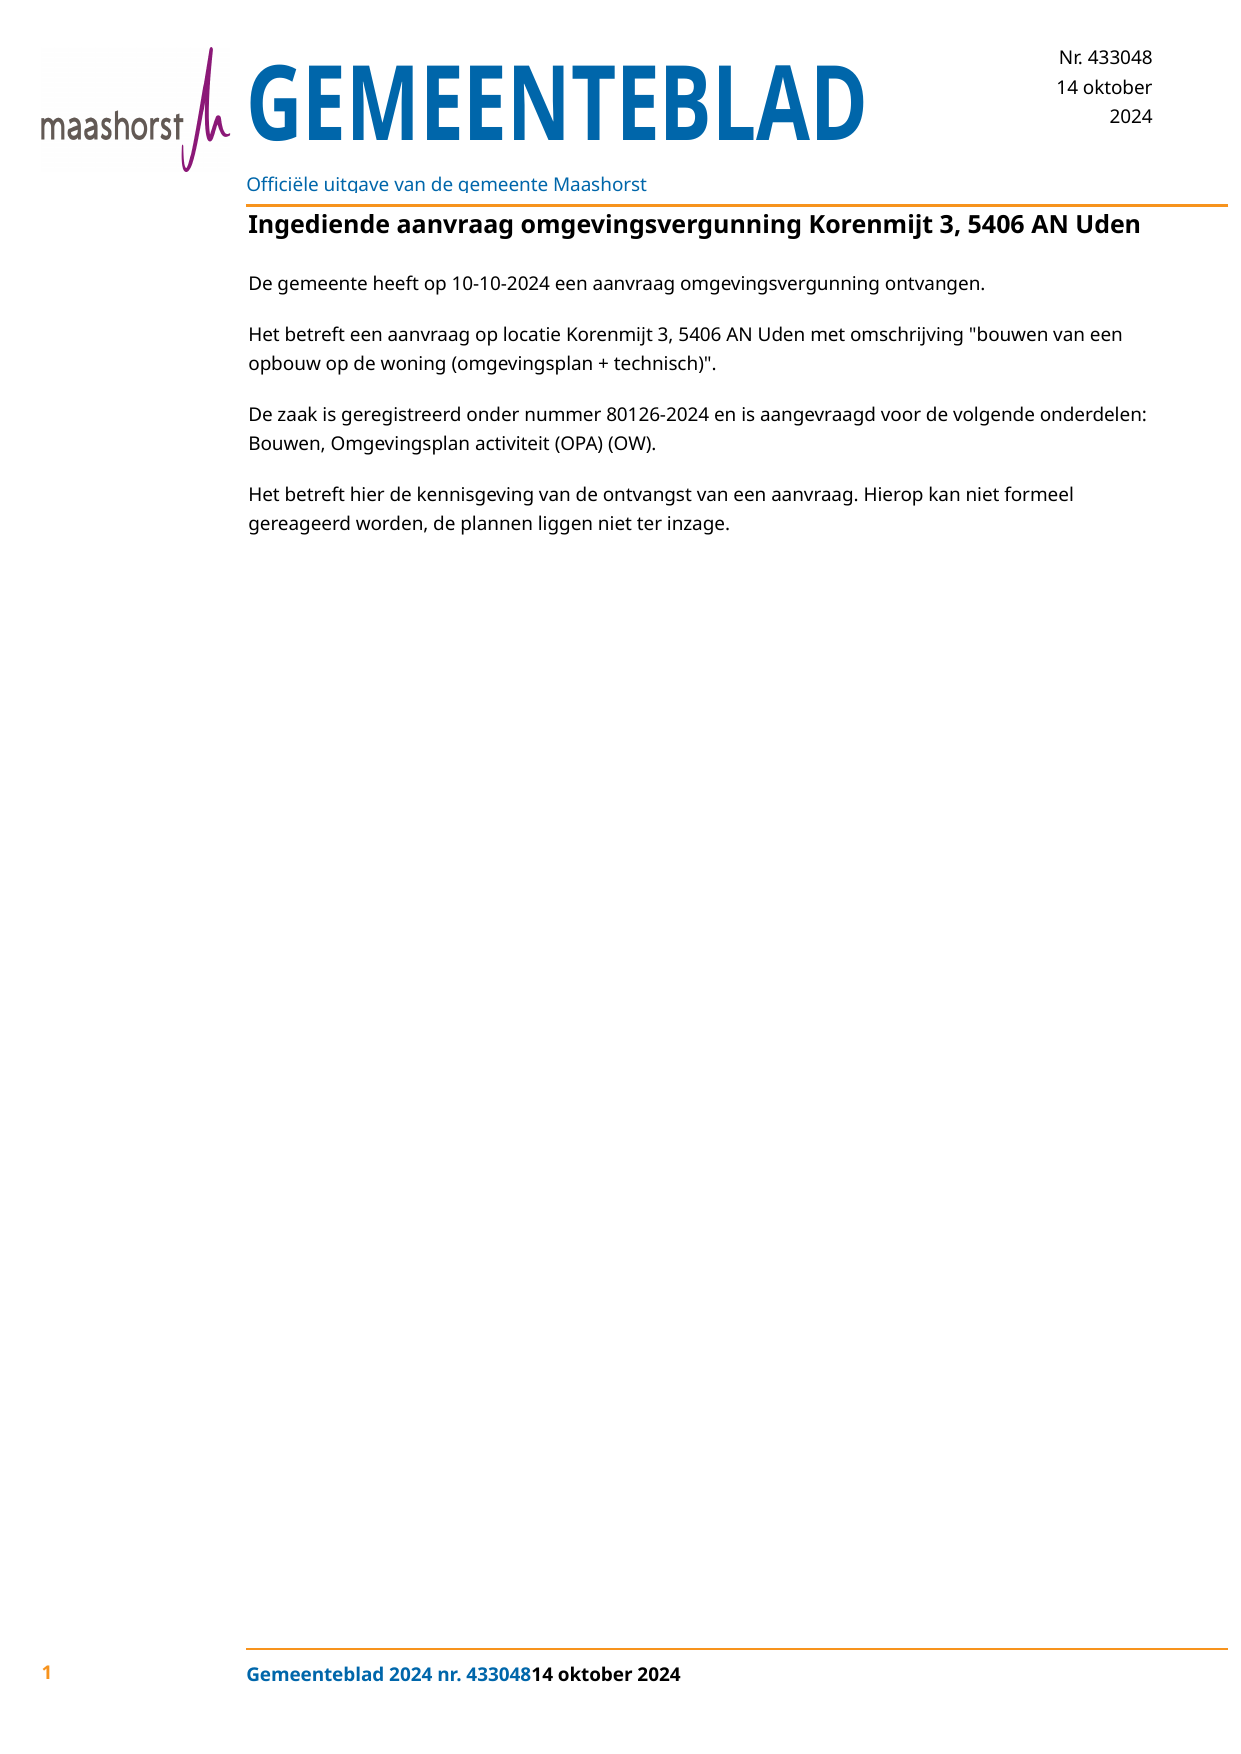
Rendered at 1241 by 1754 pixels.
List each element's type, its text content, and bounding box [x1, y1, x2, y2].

text Het betreft hier de kennisgeving van de ontvangst van een aanvraag. Hierop kan niet formeel gereageerd worden, de plannen liggen niet ter inzage. [248, 481, 1152, 536]
text De zaak is geregistreerd onder nummer 80126-2024 en is aangevraagd voor de volgende onderdelen: Bouwen, Omgevingsplan activiteit (OPA) (OW). [248, 401, 1152, 456]
text De gemeente heeft op 10-10-2024 een aanvraag omgevingsvergunning ontvangen. [248, 270, 1152, 296]
text Het betreft een aanvraag op locatie Korenmijt 3, 5406 AN Uden met omschrijving "bouwen van een opbouw op de woning (omgevingsplan + technisch)". [248, 321, 1152, 376]
text Ingediende aanvraag omgevingsvergunning Korenmijt 3, 5406 AN Uden [248, 207, 1152, 241]
picture [41, 47, 231, 172]
